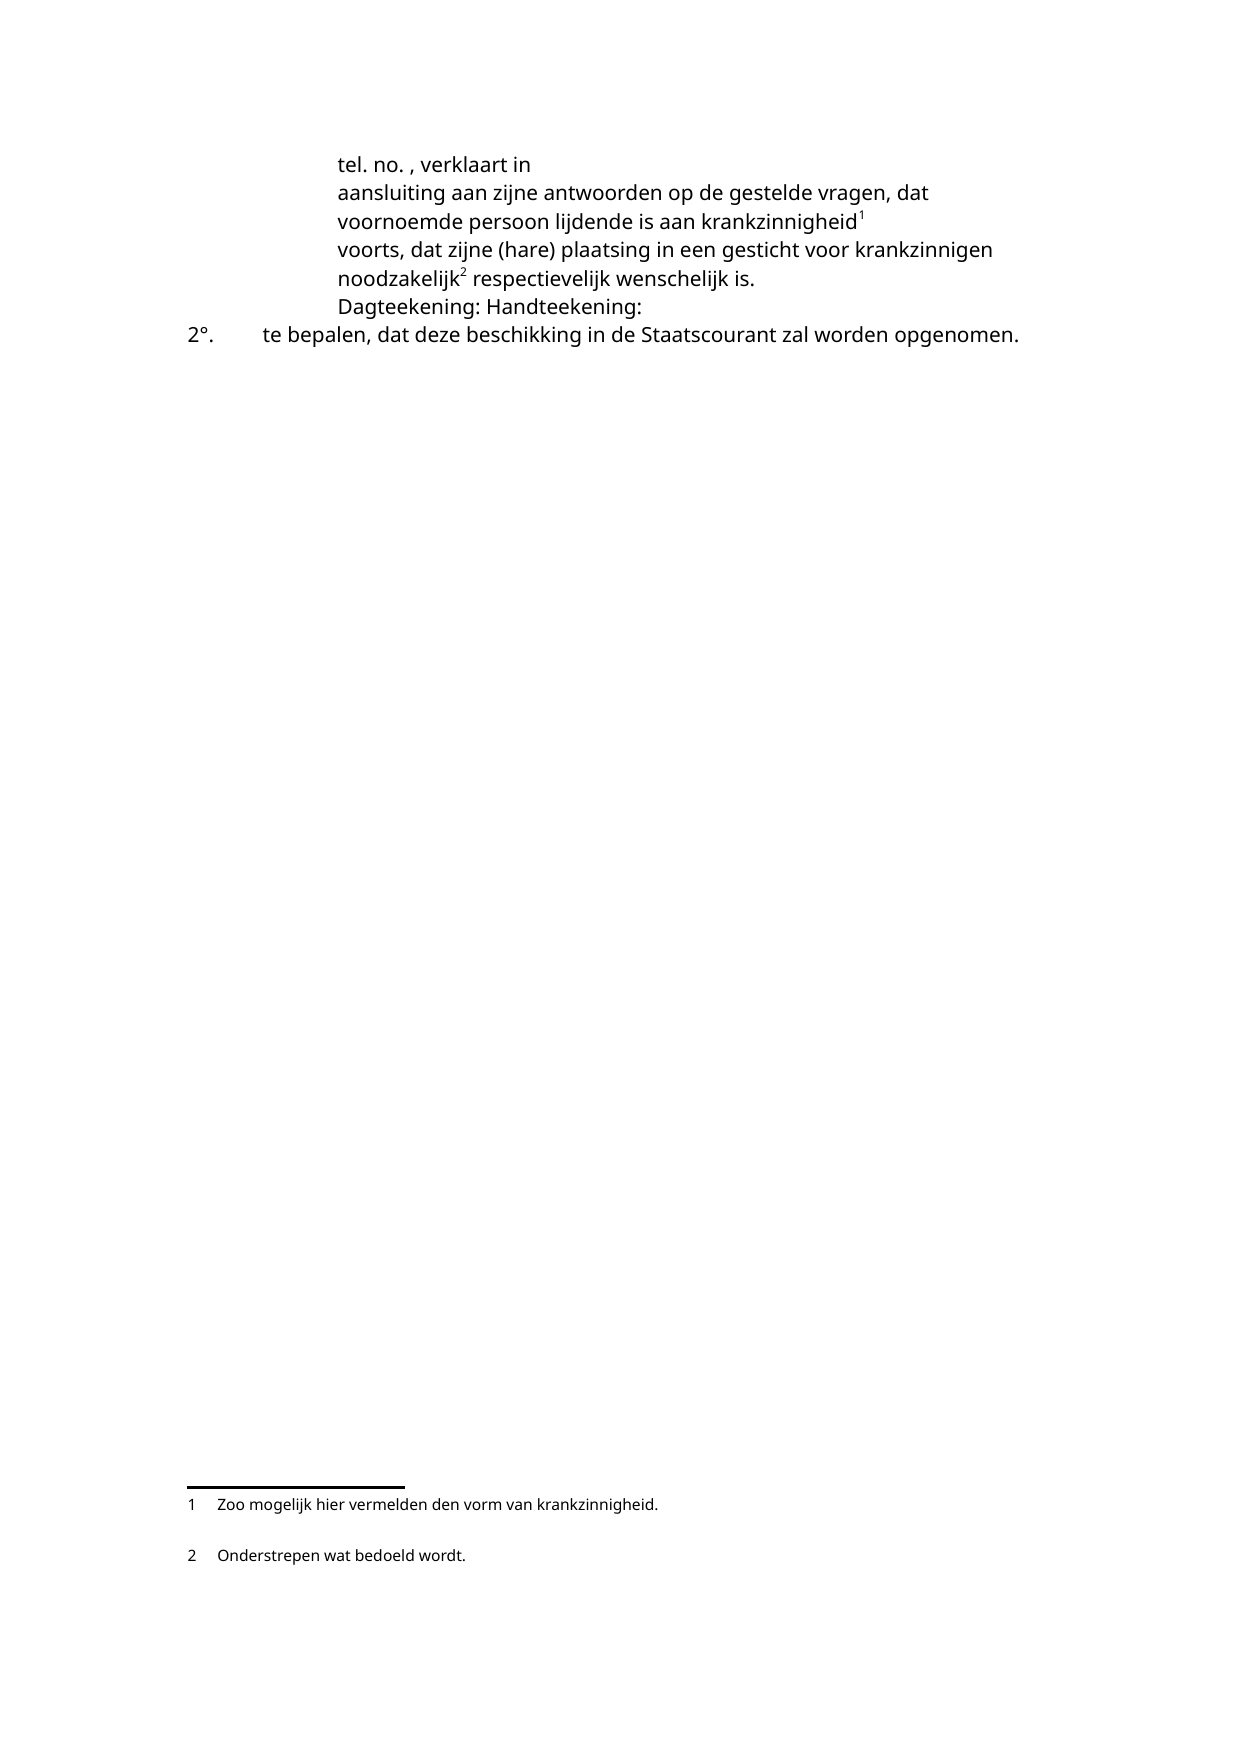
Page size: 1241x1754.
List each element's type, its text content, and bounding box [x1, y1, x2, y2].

list voorts, dat zijne (hare) plaatsing in een gesticht voor krankzinnigen noodzakelijk respectievelijk wenschelijk is. [262, 235, 1053, 292]
list Dagteekening: Handteekening: [262, 292, 1053, 321]
list Onderstrepen wat bedoeld wordt. [187, 1538, 1053, 1566]
list tel. no. , verklaart in [262, 150, 1053, 178]
list aansluiting aan zijne antwoorden op de gestelde vragen, dat voornoemde persoon lijdende is aan krankzinnigheid [262, 178, 1053, 235]
list te bepalen, dat deze beschikking in de Staatscourant zal worden opgenomen. [187, 321, 1053, 349]
list Zoo mogelijk hier vermelden den vorm van krankzinnigheid. [187, 1479, 1053, 1508]
